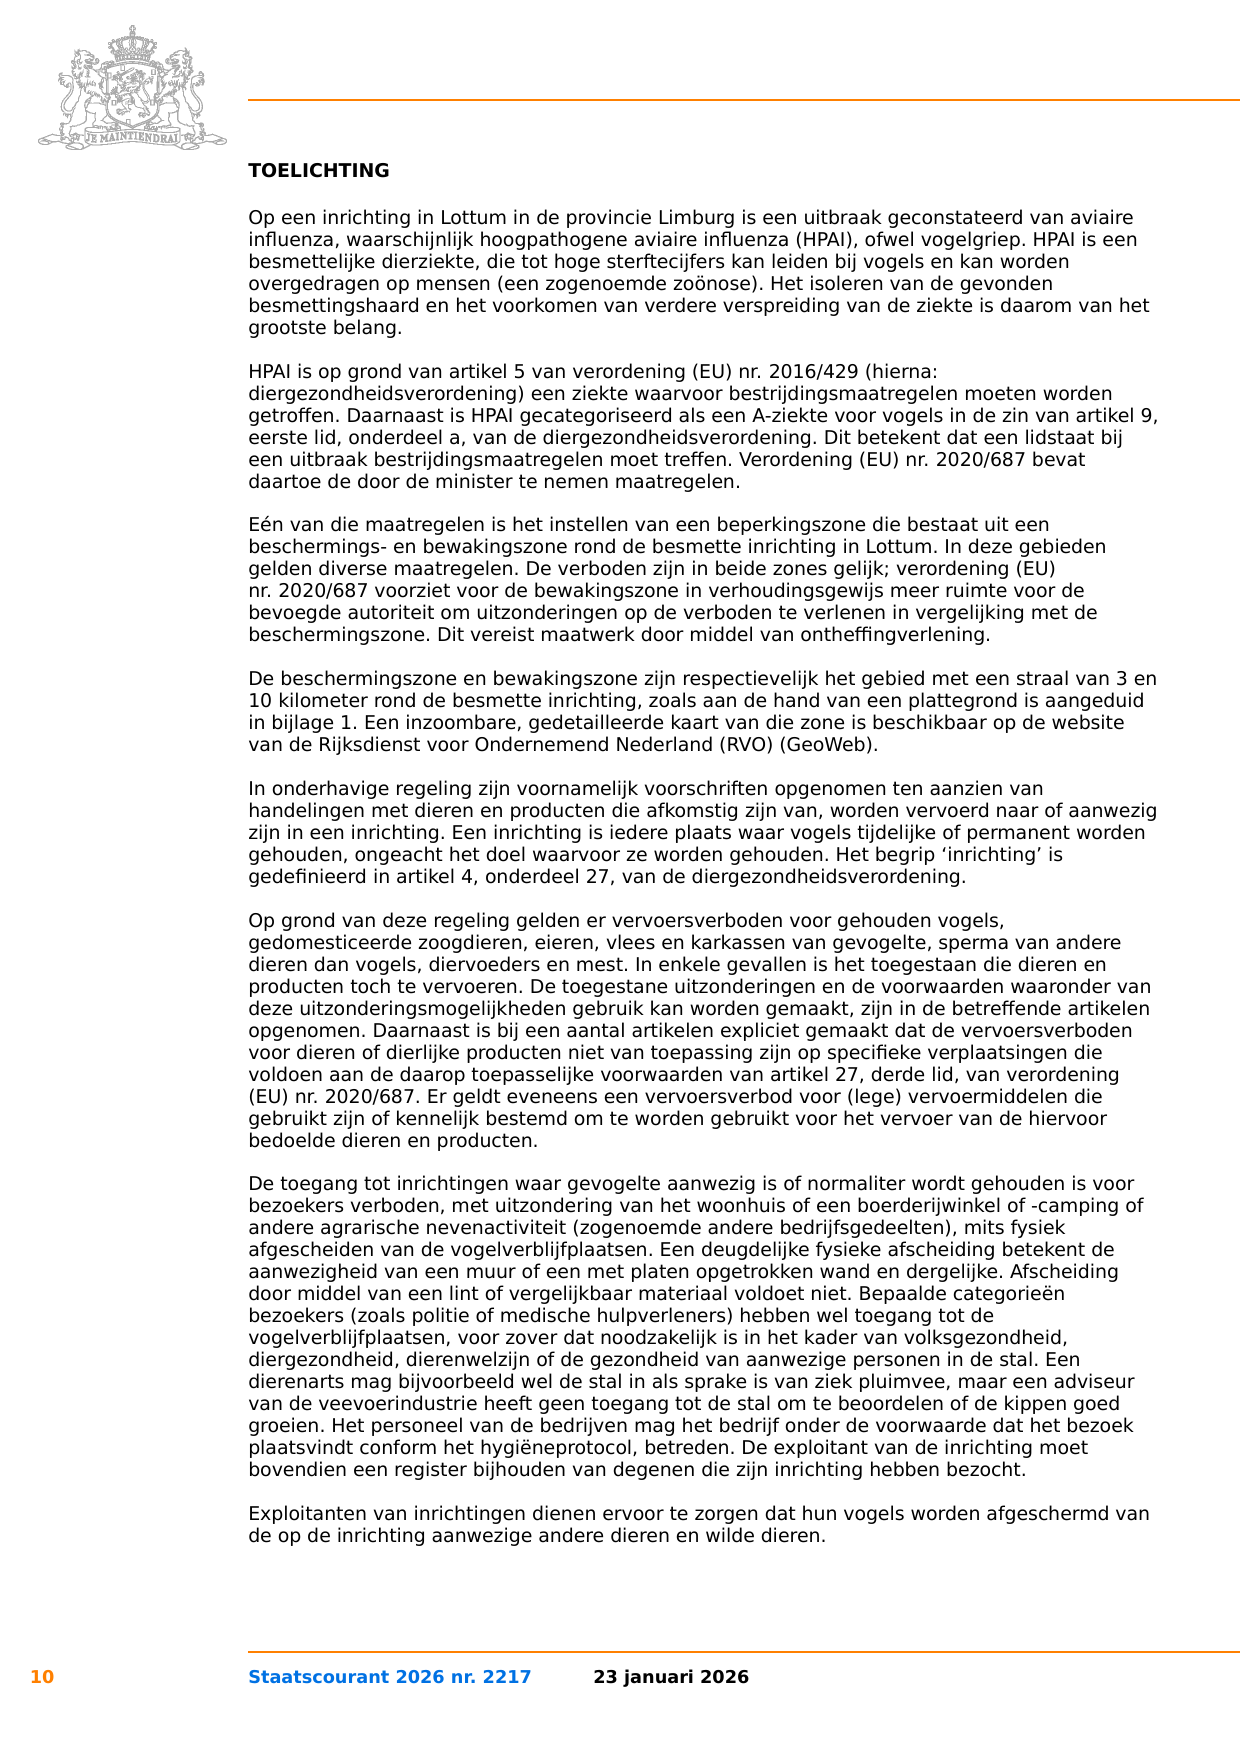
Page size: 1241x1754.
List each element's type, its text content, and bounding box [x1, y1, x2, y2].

subtitle TOELICHTING [248, 160, 1163, 182]
text Eén van die maatregelen is het instellen van een beperkingszone die bestaat uit een beschermings- en bewakingszone rond de besmette inrichting in Lottum. In deze gebieden gelden diverse maatregelen. De verboden zijn in beide zones gelijk; verordening (EU) nr. 2020/687 voorziet voor de bewakingszone in verhoudingsgewijs meer ruimte voor de bevoegde autoriteit om uitzonderingen op de verboden te verlenen in vergelijking met de beschermingszone. Dit vereist maatwerk door middel van ontheffingverlening. [248, 514, 1163, 646]
text In onderhavige regeling zijn voornamelijk voorschriften opgenomen ten aanzien van handelingen met dieren en producten die afkomstig zijn van, worden vervoerd naar of aanwezig zijn in een inrichting. Een inrichting is iedere plaats waar vogels tijdelijke of permanent worden gehouden, ongeacht het doel waarvoor ze worden gehouden. Het begrip ‘inrichting’ is gedefinieerd in artikel 4, onderdeel 27, van de diergezondheidsverordening. [248, 778, 1163, 888]
text De beschermingszone en bewakingszone zijn respectievelijk het gebied met een straal van 3 en 10 kilometer rond de besmette inrichting, zoals aan de hand van een plattegrond is aangeduid in bijlage 1. Een inzoombare, gedetailleerde kaart van die zone is beschikbaar op de website van de Rijksdienst voor Ondernemend Nederland (RVO) (GeoWeb). [248, 668, 1163, 756]
text De toegang tot inrichtingen waar gevogelte aanwezig is of normaliter wordt gehouden is voor bezoekers verboden, met uitzondering van het woonhuis of een boerderijwinkel of -camping of andere agrarische nevenactiviteit (zogenoemde andere bedrijfsgedeelten), mits fysiek afgescheiden van de vogelverblijfplaatsen. Een deugdelijke fysieke afscheiding betekent de aanwezigheid van een muur of een met platen opgetrokken wand en dergelijke. Afscheiding door middel van een lint of vergelijkbaar materiaal voldoet niet. Bepaalde categorieën bezoekers (zoals politie of medische hulpverleners) hebben wel toegang tot de vogelverblijfplaatsen, voor zover dat noodzakelijk is in het kader van volksgezondheid, diergezondheid, dierenwelzijn of de gezondheid van aanwezige personen in de stal. Een dierenarts mag bijvoorbeeld wel de stal in als sprake is van ziek pluimvee, maar een adviseur van de veevoerindustrie heeft geen toegang tot de stal om te beoordelen of de kippen goed groeien. Het personeel van de bedrijven mag het bedrijf onder de voorwaarde dat het bezoek plaatsvindt conform het hygiëneprotocol, betreden. De exploitant van de inrichting moet bovendien een register bijhouden van degenen die zijn inrichting hebben bezocht. [248, 1173, 1163, 1481]
picture [38, 25, 227, 150]
text Op grond van deze regeling gelden er vervoersverboden voor gehouden vogels, gedomesticeerde zoogdieren, eieren, vlees en karkassen van gevogelte, sperma van andere dieren dan vogels, diervoeders en mest. In enkele gevallen is het toegestaan die dieren en producten toch te vervoeren. De toegestane uitzonderingen en de voorwaarden waaronder van deze uitzonderingsmogelijkheden gebruik kan worden gemaakt, zijn in de betreffende artikelen opgenomen. Daarnaast is bij een aantal artikelen expliciet gemaakt dat de vervoersverboden voor dieren of dierlijke producten niet van toepassing zijn op specifieke verplaatsingen die voldoen aan de daarop toepasselijke voorwaarden van artikel 27, derde lid, van verordening (EU) nr. 2020/687. Er geldt eveneens een vervoersverbod voor (lege) vervoermiddelen die gebruikt zijn of kennelijk bestemd om te worden gebruikt voor het vervoer van de hiervoor bedoelde dieren en producten. [248, 910, 1163, 1151]
text Exploitanten van inrichtingen dienen ervoor te zorgen dat hun vogels worden afgeschermd van de op de inrichting aanwezige andere dieren en wilde dieren. [248, 1503, 1163, 1547]
text Op een inrichting in Lottum in de provincie Limburg is een uitbraak geconstateerd van aviaire influenza, waarschijnlijk hoogpathogene aviaire influenza (HPAI), ofwel vogelgriep. HPAI is een besmettelijke dierziekte, die tot hoge sterftecijfers kan leiden bij vogels en kan worden overgedragen op mensen (een zogenoemde zoönose). Het isoleren van de gevonden besmettingshaard en het voorkomen van verdere verspreiding van de ziekte is daarom van het grootste belang. [248, 207, 1163, 339]
text HPAI is op grond van artikel 5 van verordening (EU) nr. 2016/429 (hierna: diergezondheidsverordening) een ziekte waarvoor bestrijdingsmaatregelen moeten worden getroffen. Daarnaast is HPAI gecategoriseerd als een A-ziekte voor vogels in de zin van artikel 9, eerste lid, onderdeel a, van de diergezondheidsverordening. Dit betekent dat een lidstaat bij een uitbraak bestrijdingsmaatregelen moet treffen. Verordening (EU) nr. 2020/687 bevat daartoe de door de minister te nemen maatregelen. [248, 361, 1163, 492]
